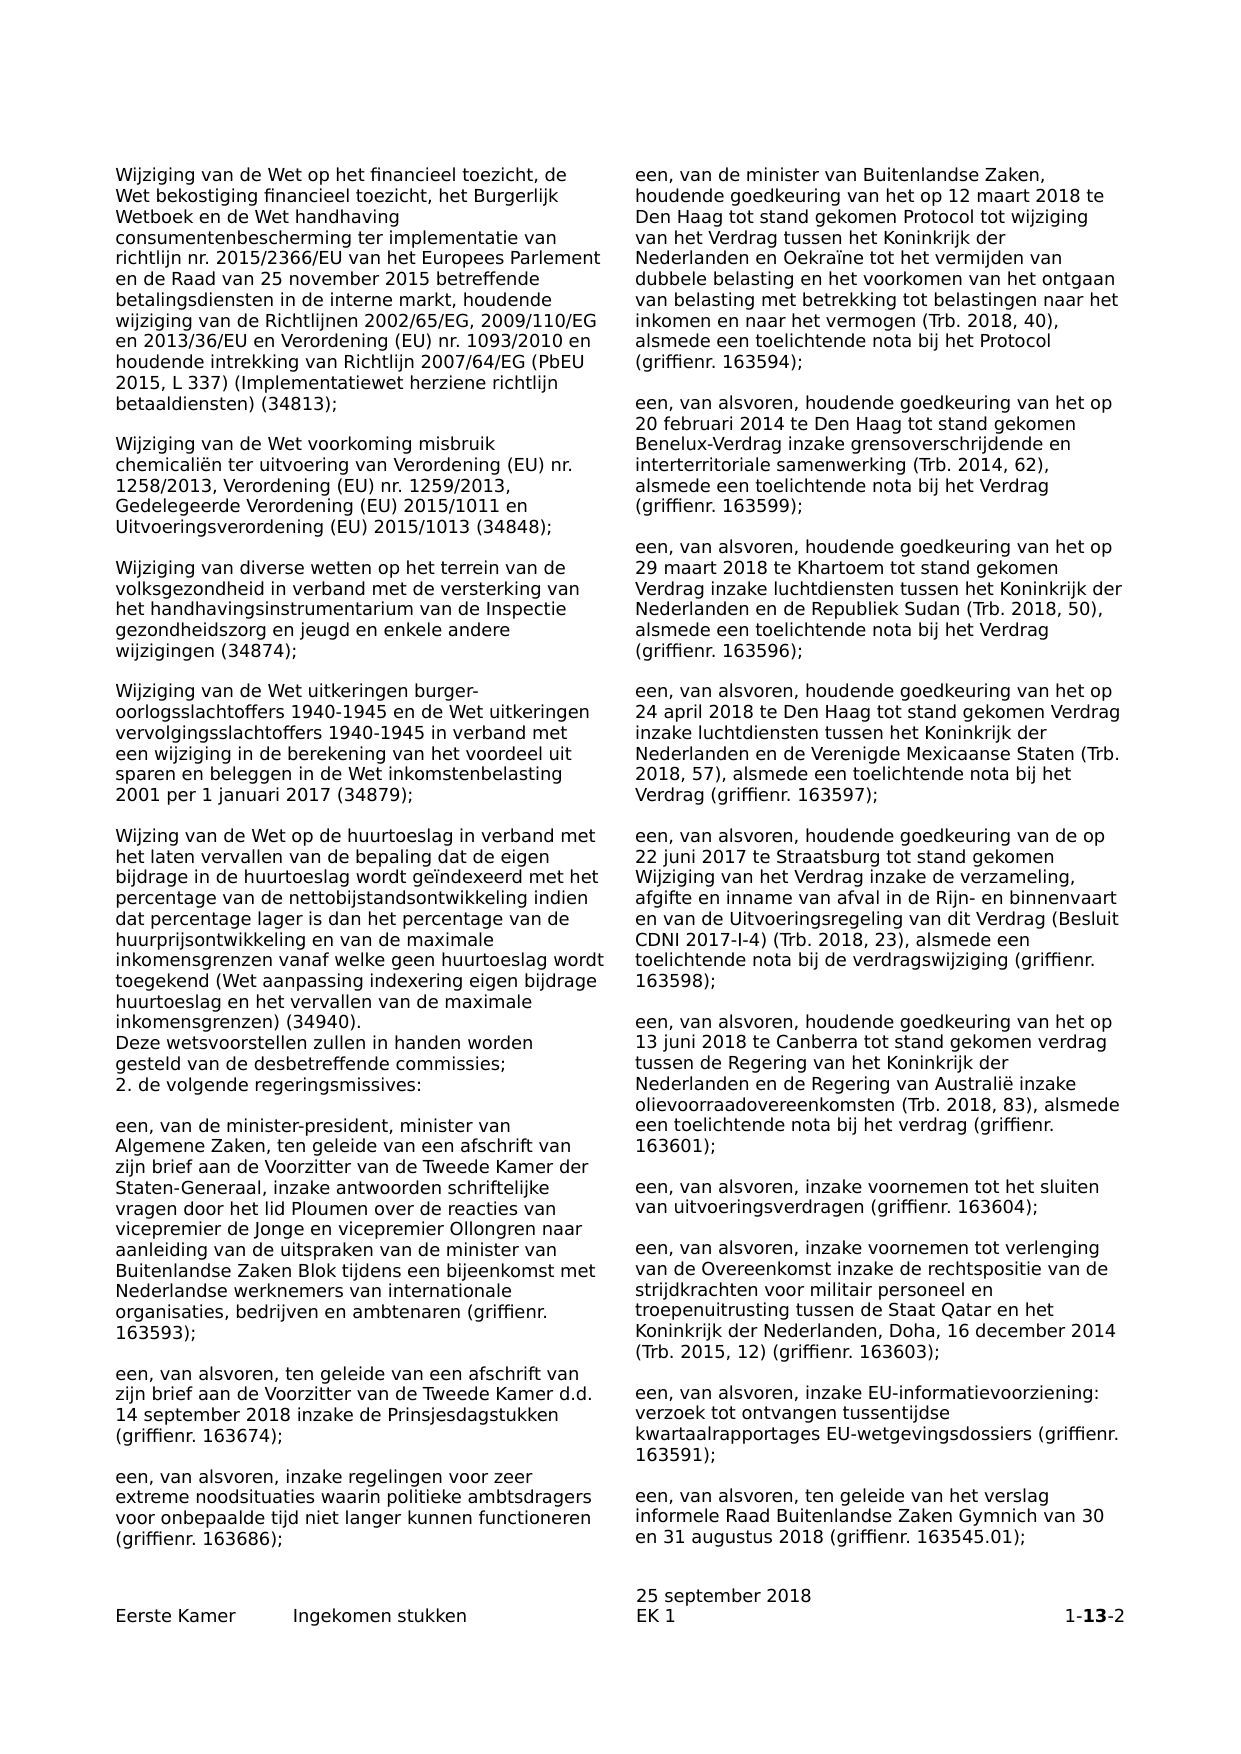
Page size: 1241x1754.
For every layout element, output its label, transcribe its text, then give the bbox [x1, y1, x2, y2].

text Wijziging van diverse wetten op het terrein van de volksgezondheid in verband met de versterking van het handhavingsinstrumentarium van de Inspectie gezondheidszorg en jeugd en enkele andere wijzigingen (34874); [115, 558, 605, 661]
text Deze wetsvoorstellen zullen in handen worden gesteld van de desbetreffende commissies; [115, 1033, 605, 1075]
text Wijziging van de Wet voorkoming misbruik chemicaliën ter uitvoering van Verordening (EU) nr. 1258/2013, Verordening (EU) nr. 1259/2013, Gedelegeerde Verordening (EU) 2015/1011 en Uitvoeringsverordening (EU) 2015/1013 (34848); [115, 434, 605, 538]
text Wijzing van de Wet op de huurtoeslag in verband met het laten vervallen van de bepaling dat de eigen bijdrage in de huurtoeslag wordt geïndexeerd met het percentage van de nettobijstandsontwikkeling indien dat percentage lager is dan het percentage van de huurprijsontwikkeling en van de maximale inkomensgrenzen vanaf welke geen huurtoeslag wordt toegekend (Wet aanpassing indexering eigen bijdrage huurtoeslag en het vervallen van de maximale inkomensgrenzen) (34940). [115, 826, 605, 1033]
text een, van alsvoren, houdende goedkeuring van het op 29 maart 2018 te Khartoem tot stand gekomen Verdrag inzake luchtdiensten tussen het Koninkrijk der Nederlanden en de Republiek Sudan (Trb. 2018, 50), alsmede een toelichtende nota bij het Verdrag (griffienr. 163596); [635, 537, 1125, 661]
text een, van alsvoren, houdende goedkeuring van de op 22 juni 2017 te Straatsburg tot stand gekomen Wijziging van het Verdrag inzake de verzameling, afgifte en inname van afval in de Rijn- en binnenvaart en van de Uitvoeringsregeling van dit Verdrag (Besluit CDNI 2017-I-4) (Trb. 2018, 23), alsmede een toelichtende nota bij de verdragswijziging (griffienr. 163598); [635, 826, 1125, 992]
text Wijziging van de Wet op het financieel toezicht, de Wet bekostiging financieel toezicht, het Burgerlijk Wetboek en de Wet handhaving consumentenbescherming ter implementatie van richtlijn nr. 2015/2366/EU van het Europees Parlement en de Raad van 25 november 2015 betreffende betalingsdiensten in de interne markt, houdende wijziging van de Richtlijnen 2002/65/EG, 2009/110/EG en 2013/36/EU en Verordening (EU) nr. 1093/2010 en houdende intrekking van Richtlijn 2007/64/EG (PbEU 2015, L 337) (Implementatiewet herziene richtlijn betaaldiensten) (34813); [115, 165, 605, 414]
text een, van alsvoren, inzake voornemen tot verlenging van de Overeenkomst inzake de rechtspositie van de strijdkrachten voor militair personeel en troepenuitrusting tussen de Staat Qatar en het Koninkrijk der Nederlanden, Doha, 16 december 2014 (Trb. 2015, 12) (griffienr. 163603); [635, 1238, 1125, 1362]
text een, van alsvoren, houdende goedkeuring van het op 20 februari 2014 te Den Haag tot stand gekomen Benelux-Verdrag inzake grensoverschrijdende en interterritoriale samenwerking (Trb. 2014, 62), alsmede een toelichtende nota bij het Verdrag (griffienr. 163599); [635, 393, 1125, 517]
text 2. de volgende regeringsmissives: [115, 1075, 605, 1096]
text een, van alsvoren, ten geleide van het verslag informele Raad Buitenlandse Zaken Gymnich van 30 en 31 augustus 2018 (griffienr. 163545.01); [635, 1485, 1125, 1548]
text een, van alsvoren, houdende goedkeuring van het op 13 juni 2018 te Canberra tot stand gekomen verdrag tussen de Regering van het Koninkrijk der Nederlanden en de Regering van Australië inzake olievoorraadovereenkomsten (Trb. 2018, 83), alsmede een toelichtende nota bij het verdrag (griffienr. 163601); [635, 1012, 1125, 1157]
text een, van alsvoren, ten geleide van een afschrift van zijn brief aan de Voorzitter van de Tweede Kamer d.d. 14 september 2018 inzake de Prinsjesdagstukken (griffienr. 163674); [115, 1363, 605, 1446]
text een, van de minister-president, minister van Algemene Zaken, ten geleide van een afschrift van zijn brief aan de Voorzitter van de Tweede Kamer der Staten-Generaal, inzake antwoorden schriftelijke vragen door het lid Ploumen over de reacties van vicepremier de Jonge en vicepremier Ollongren naar aanleiding van de uitspraken van de minister van Buitenlandse Zaken Blok tijdens een bijeenkomst met Nederlandse werknemers van internationale organisaties, bedrijven en ambtenaren (griffienr. 163593); [115, 1116, 605, 1343]
text een, van alsvoren, inzake regelingen voor zeer extreme noodsituaties waarin politieke ambtsdragers voor onbepaalde tijd niet langer kunnen functioneren (griffienr. 163686); [115, 1466, 605, 1549]
text Wijziging van de Wet uitkeringen burger-oorlogsslachtoffers 1940-1945 en de Wet uitkeringen vervolgingsslachtoffers 1940-1945 in verband met een wijziging in de berekening van het voordeel uit sparen en beleggen in de Wet inkomstenbelasting 2001 per 1 januari 2017 (34879); [115, 681, 605, 806]
text een, van alsvoren, inzake EU-informatievoorziening: verzoek tot ontvangen tussentijdse kwartaalrapportages EU-wetgevingsdossiers (griffienr. 163591); [635, 1382, 1125, 1465]
text een, van alsvoren, inzake voornemen tot het sluiten van uitvoeringsverdragen (griffienr. 163604); [635, 1177, 1125, 1218]
text een, van alsvoren, houdende goedkeuring van het op 24 april 2018 te Den Haag tot stand gekomen Verdrag inzake luchtdiensten tussen het Koninkrijk der Nederlanden en de Verenigde Mexicaanse Staten (Trb. 2018, 57), alsmede een toelichtende nota bij het Verdrag (griffienr. 163597); [635, 681, 1125, 806]
text een, van de minister van Buitenlandse Zaken, houdende goedkeuring van het op 12 maart 2018 te Den Haag tot stand gekomen Protocol tot wijziging van het Verdrag tussen het Koninkrijk der Nederlanden en Oekraïne tot het vermijden van dubbele belasting en het voorkomen van het ontgaan van belasting met betrekking tot belastingen naar het inkomen en naar het vermogen (Trb. 2018, 40), alsmede een toelichtende nota bij het Protocol (griffienr. 163594); [635, 165, 1125, 373]
